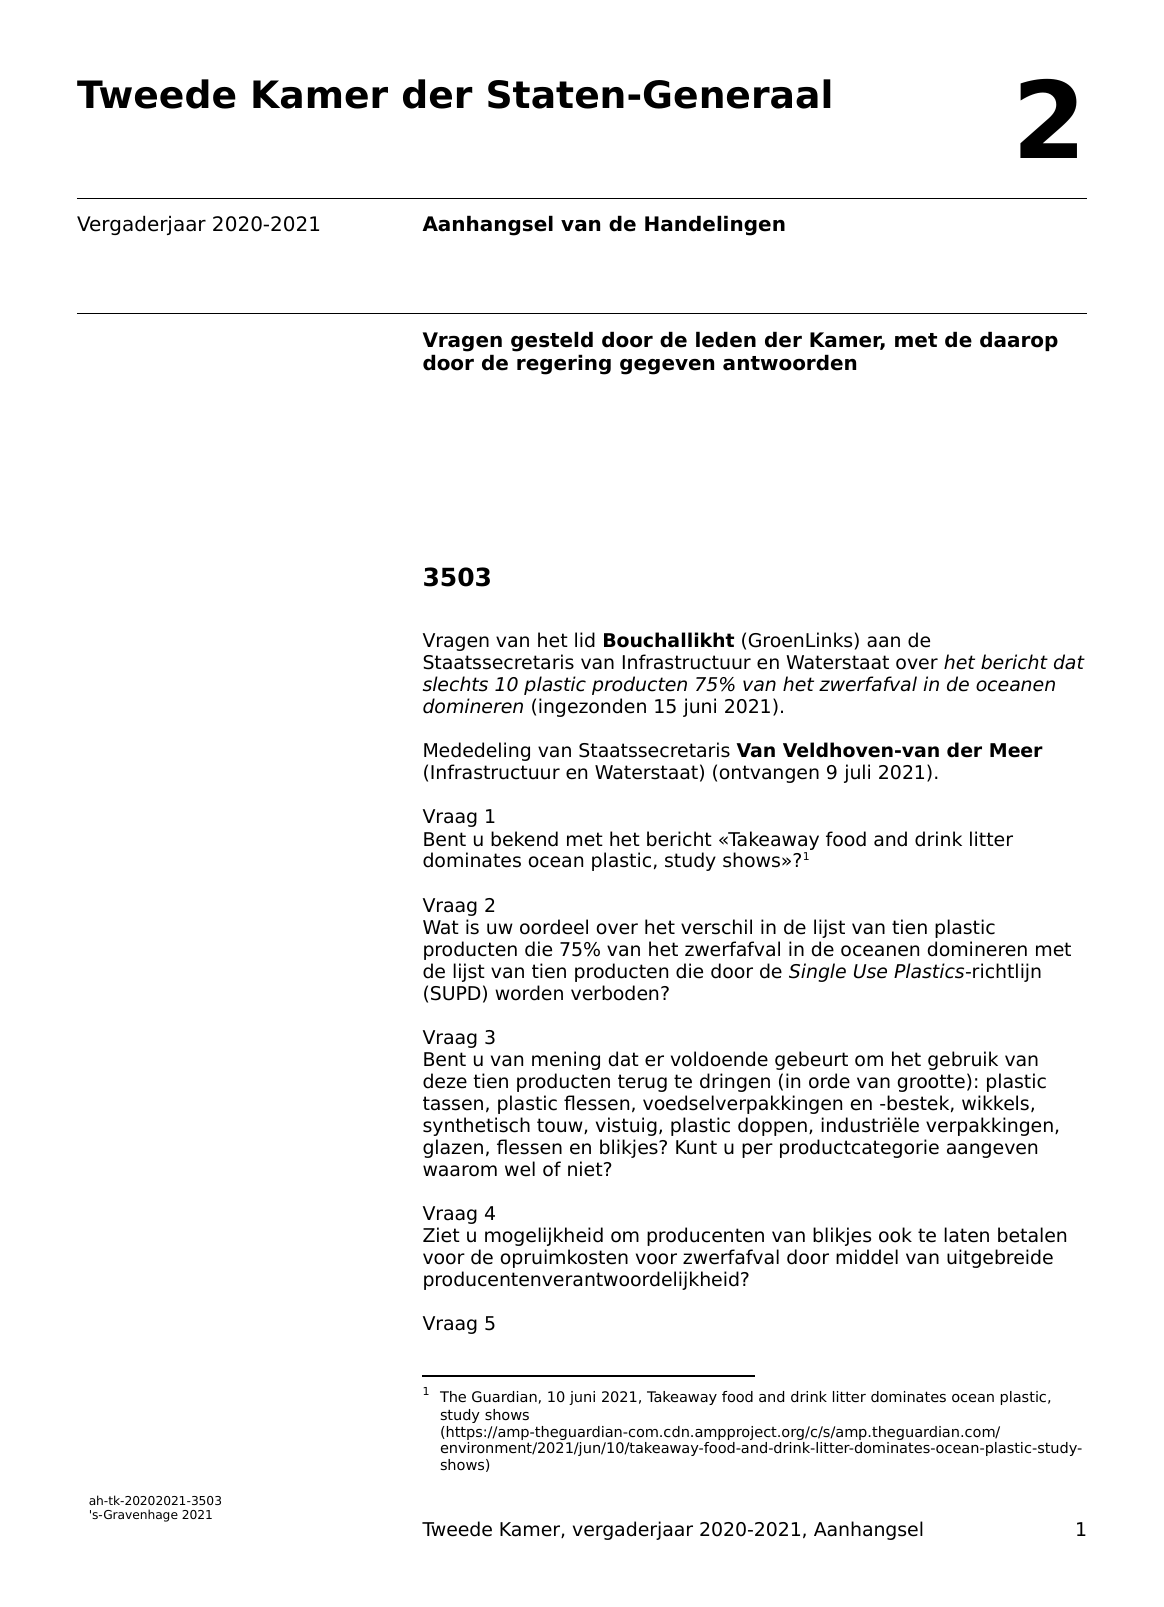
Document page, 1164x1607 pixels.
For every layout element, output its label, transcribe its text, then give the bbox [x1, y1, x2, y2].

table_cell Vragen gesteld door de leden der Kamer, met de daarop door de regering gegeven antwoorden [422, 314, 1087, 375]
table_cell [77, 314, 422, 375]
text ah-tk-20202021-3503 [88, 1494, 323, 1508]
text Mededeling van Staatssecretaris Van Veldhoven-van der Meer (Infrastructuur en Waterstaat) (ontvangen 9 juli 2021). [422, 740, 1087, 784]
text Vraag 2 [422, 894, 1087, 917]
text Vraag 4 [422, 1203, 1087, 1225]
text Ziet u mogelijkheid om producenten van blikjes ook te laten betalen voor de opruimkosten voor zwerfafval door middel van uitgebreide producentenverantwoordelijkheid? [422, 1225, 1087, 1291]
text 3503 [422, 563, 1087, 592]
text Vragen van het lid Bouchallikht (GroenLinks) aan de Staatssecretaris van Infrastructuur en Waterstaat over het bericht dat slechts 10 plastic producten 75% van het zwerfafval in de oceanen domineren (ingezonden 15 juni 2021). [422, 630, 1087, 718]
text Bent u van mening dat er voldoende gebeurt om het gebruik van deze tien producten terug te dringen (in orde van grootte): plastic tassen, plastic flessen, voedselverpakkingen en -bestek, wikkels, synthetisch touw, vistuig, plastic doppen, industriële verpakkingen, glazen, flessen en blikjes? Kunt u per productcategorie aangeven waarom wel of niet? [422, 1049, 1087, 1181]
table_header Tweede Kamer der Staten-Generaal [77, 59, 886, 198]
table_header 2 [886, 59, 1087, 198]
text 's-Gravenhage 2021 [88, 1508, 323, 1522]
text The Guardian, 10 juni 2021, Takeaway food and drink litter dominates ocean plastic, study shows (https://amp-theguardian-com.cdn.ampproject.org/c/s/amp.theguardian.com/environment/2021/jun/10/takeaway-food-and-drink-litter-dominates-ocean-plastic-study-shows) [422, 1385, 1087, 1474]
text Vraag 5 [422, 1313, 1087, 1335]
text Vraag 1 [422, 806, 1087, 828]
table_cell Vergaderjaar 2020-2021 [77, 199, 422, 313]
text Vraag 3 [422, 1027, 1087, 1049]
text Bent u bekend met het bericht «Takeaway food and drink litter dominates ocean plastic, study shows»? [422, 828, 1087, 872]
text Wat is uw oordeel over het verschil in de lijst van tien plastic producten die 75% van het zwerfafval in de oceanen domineren met de lijst van tien producten die door de Single Use Plastics-richtlijn (SUPD) worden verboden? [422, 917, 1087, 1004]
table_cell Aanhangsel van de Handelingen [422, 199, 1087, 313]
